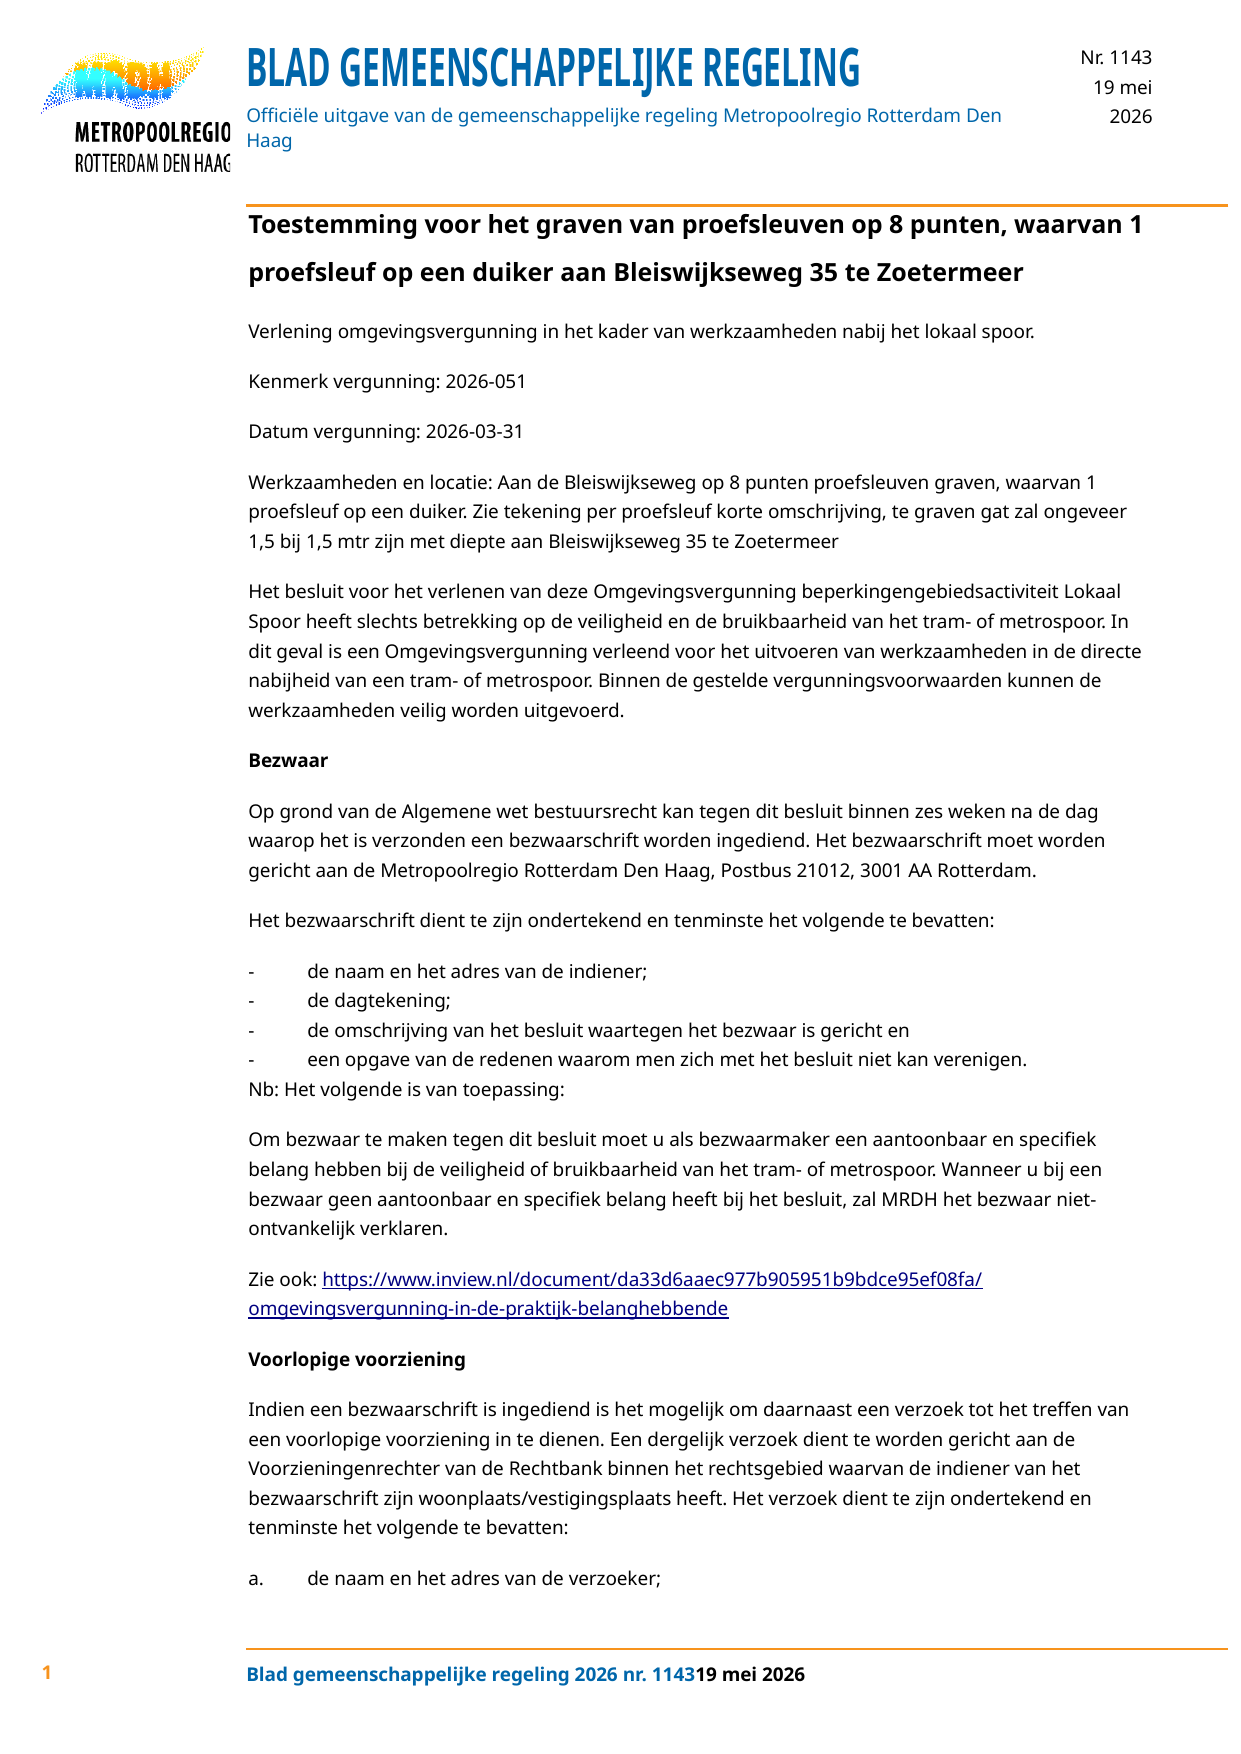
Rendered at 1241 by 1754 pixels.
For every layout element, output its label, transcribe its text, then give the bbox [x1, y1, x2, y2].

text Verlening omgevingsvergunning in het kader van werkzaamheden nabij het lokaal spoor. [248, 318, 1152, 344]
text Nb: Het volgende is van toepassing: [248, 1076, 1152, 1102]
text Kenmerk vergunning: 2026-051 [248, 368, 1152, 394]
list de omschrijving van het besluit waartegen het bezwaar is gericht en [248, 1017, 1152, 1043]
text Op grond van de Algemene wet bestuursrecht kan tegen dit besluit binnen zes weken na de dag waarop het is verzonden een bezwaarschrift worden ingediend. Het bezwaarschrift moet worden gericht aan de Metropoolregio Rotterdam Den Haag, Postbus 21012, 3001 AA Rotterdam. [248, 798, 1152, 883]
list de naam en het adres van de indiener; [248, 958, 1152, 984]
text Om bezwaar te maken tegen dit besluit moet u als bezwaarmaker een aantoonbaar en specifiek belang hebben bij de veiligheid of bruikbaarheid van het tram- of metrospoor. Wanneer u bij een bezwaar geen aantoonbaar en specifiek belang heeft bij het besluit, zal MRDH het bezwaar niet-ontvankelijk verklaren. [248, 1127, 1152, 1241]
text Werkzaamheden en locatie: Aan de Bleiswijkseweg op 8 punten proefsleuven graven, waarvan 1 proefsleuf op een duiker. Zie tekening per proefsleuf korte omschrijving, te graven gat zal ongeveer 1,5 bij 1,5 mtr zijn met diepte aan Bleiswijkseweg 35 te Zoetermeer [248, 469, 1152, 554]
text Bezwaar [248, 747, 1152, 773]
text Datum vergunning: 2026-03-31 [248, 419, 1152, 444]
list de dagtekening; [248, 987, 1152, 1013]
list een opgave van de redenen waarom men zich met het besluit niet kan verenigen. [248, 1047, 1152, 1072]
text Het besluit voor het verlenen van deze Omgevingsvergunning beperkingengebiedsactiviteit Lokaal Spoor heeft slechts betrekking op de veiligheid en de bruikbaarheid van het tram- of metrospoor. In dit geval is een Omgevingsvergunning verleend voor het uitvoeren van werkzaamheden in de directe nabijheid van een tram- of metrospoor. Binnen de gestelde vergunningsvoorwaarden kunnen de werkzaamheden veilig worden uitgevoerd. [248, 579, 1152, 723]
text Voorlopige voorziening [248, 1346, 1152, 1372]
list de naam en het adres van de verzoeker; [248, 1565, 1152, 1591]
text Toestemming voor het graven van proefsleuven op 8 punten, waarvan 1 proefsleuf op een duiker aan Bleiswijkseweg 35 te Zoetermeer [248, 207, 1152, 288]
text Indien een bezwaarschrift is ingediend is het mogelijk om daarnaast een verzoek tot het treffen van een voorlopige voorziening in te dienen. Een dergelijk verzoek dient te worden gericht aan de Voorzieningenrechter van de Rechtbank binnen het rechtsgebied waarvan de indiener van het bezwaarschrift zijn woonplaats/vestigingsplaats heeft. Het verzoek dient te zijn ondertekend en tenminste het volgende te bevatten: [248, 1396, 1152, 1540]
text Zie ook: https://www.inview.nl/document/da33d6aaec977b905951b9bdce95ef08fa/omgevingsvergunning-in-de-praktijk-belanghebbende [248, 1266, 1152, 1321]
picture [41, 47, 231, 172]
text Het bezwaarschrift dient te zijn ondertekend en tenminste het volgende te bevatten: [248, 907, 1152, 933]
